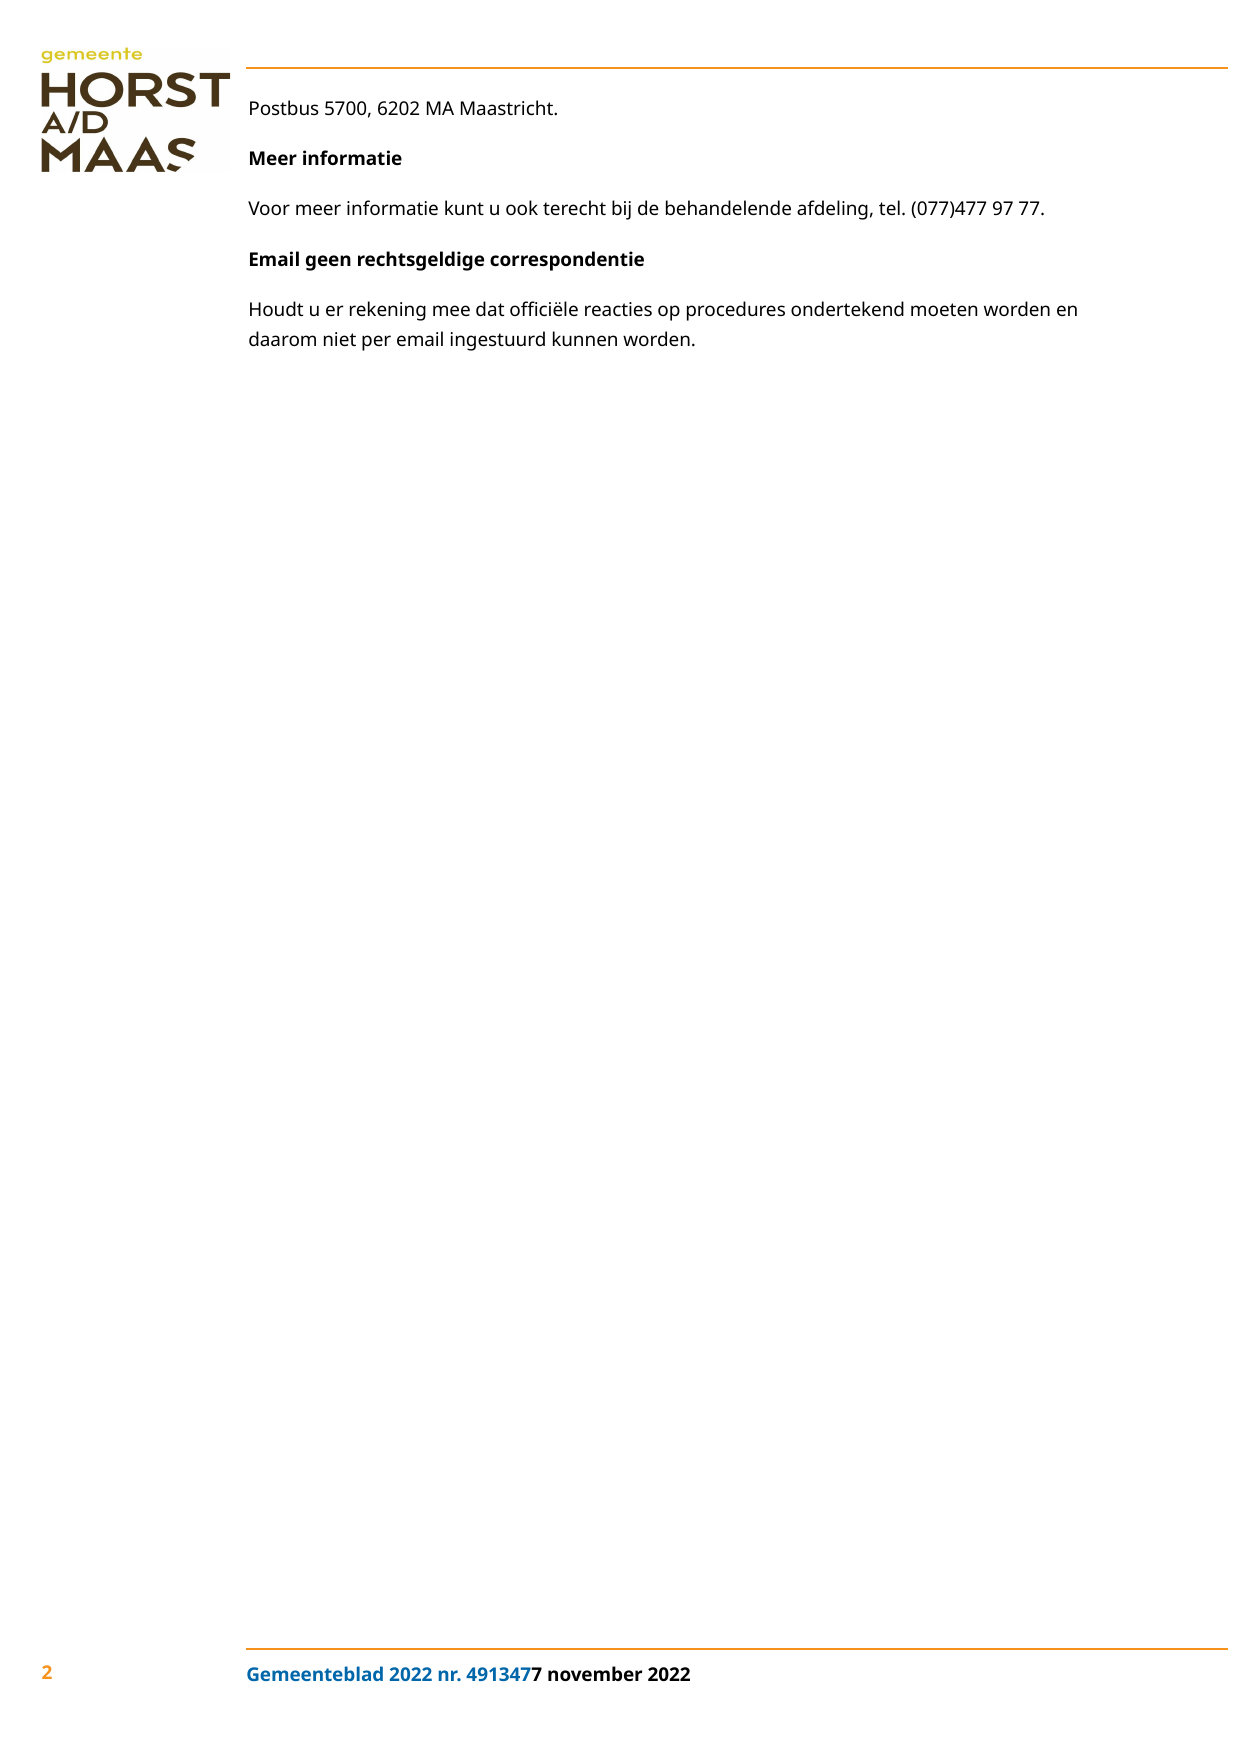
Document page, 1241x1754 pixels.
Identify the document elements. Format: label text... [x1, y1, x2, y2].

text Postbus 5700, 6202 MA Maastricht. [248, 95, 1152, 121]
text Meer informatie [248, 145, 1152, 171]
picture [41, 47, 231, 172]
text Email geen rechtsgeldige correspondentie [248, 246, 1152, 272]
text Voor meer informatie kunt u ook terecht bij de behandelende afdeling, tel. (077)477 97 77. [248, 196, 1152, 221]
text Houdt u er rekening mee dat officiële reacties op procedures ondertekend moeten worden en daarom niet per email ingestuurd kunnen worden. [248, 296, 1152, 352]
